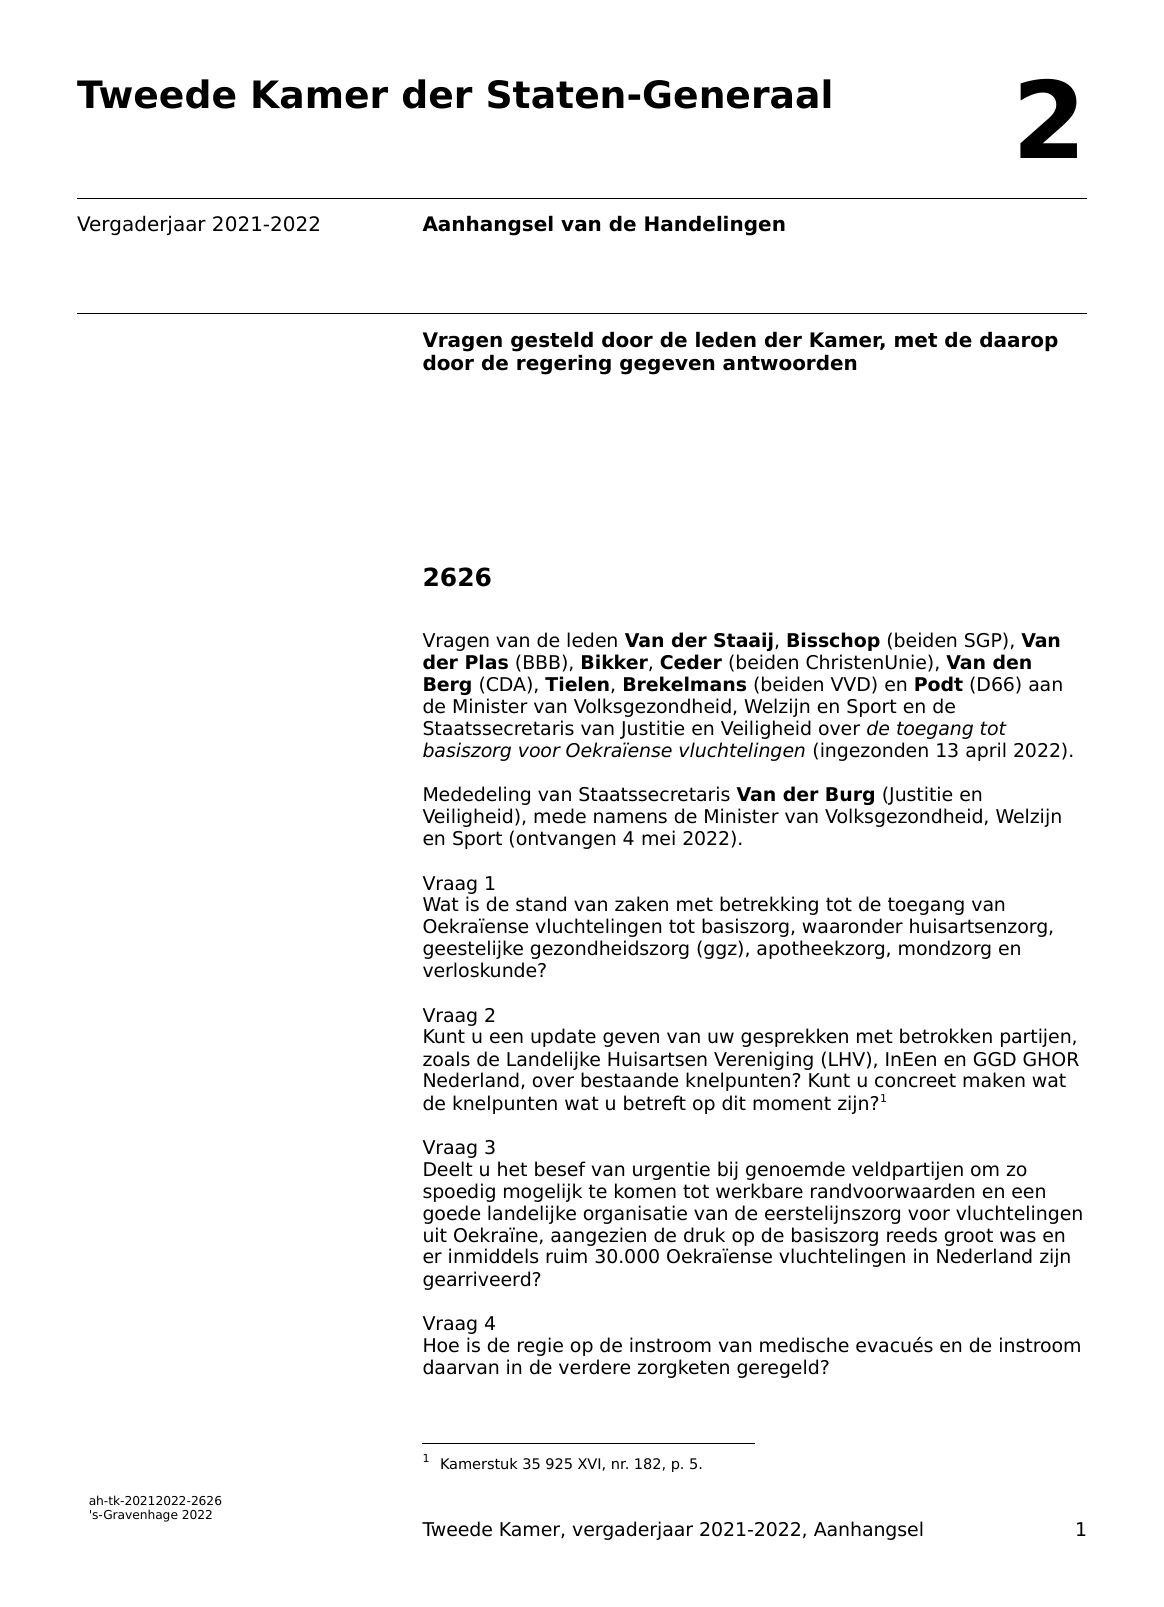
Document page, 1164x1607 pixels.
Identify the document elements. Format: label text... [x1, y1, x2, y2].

text Kamerstuk 35 925 XVI, nr. 182, p. 5. [422, 1452, 1087, 1474]
text 's-Gravenhage 2022 [88, 1508, 323, 1522]
text Hoe is de regie op de instroom van medische evacués en de instroom daarvan in de verdere zorgketen geregeld? [422, 1334, 1087, 1378]
text Vragen van de leden Van der Staaij, Bisschop (beiden SGP), Van der Plas (BBB), Bikker, Ceder (beiden ChristenUnie), Van den Berg (CDA), Tielen, Brekelmans (beiden VVD) en Podt (D66) aan de Minister van Volksgezondheid, Welzijn en Sport en de Staatssecretaris van Justitie en Veiligheid over de toegang tot basiszorg voor Oekraïense vluchtelingen (ingezonden 13 april 2022). [422, 630, 1087, 762]
text Kunt u een update geven van uw gesprekken met betrokken partijen, zoals de Landelijke Huisartsen Vereniging (LHV), InEen en GGD GHOR Nederland, over bestaande knelpunten? Kunt u concreet maken wat de knelpunten wat u betreft op dit moment zijn? [422, 1026, 1087, 1114]
table_cell [77, 314, 422, 375]
text Vraag 1 [422, 872, 1087, 894]
table_cell Aanhangsel van de Handelingen [422, 199, 1087, 313]
text Vraag 2 [422, 1004, 1087, 1026]
table_cell Vergaderjaar 2021-2022 [77, 199, 422, 313]
text Wat is de stand van zaken met betrekking tot de toegang van Oekraïense vluchtelingen tot basiszorg, waaronder huisartsenzorg, geestelijke gezondheidszorg (ggz), apotheekzorg, mondzorg en verloskunde? [422, 894, 1087, 982]
text Deelt u het besef van urgentie bij genoemde veldpartijen om zo spoedig mogelijk te komen tot werkbare randvoorwaarden en een goede landelijke organisatie van de eerstelijnszorg voor vluchtelingen uit Oekraïne, aangezien de druk op de basiszorg reeds groot was en er inmiddels ruim 30.000 Oekraïense vluchtelingen in Nederland zijn gearriveerd? [422, 1158, 1087, 1290]
text Vraag 3 [422, 1137, 1087, 1158]
text 2626 [422, 563, 1087, 592]
text ah-tk-20212022-2626 [88, 1494, 323, 1508]
table_header Tweede Kamer der Staten-Generaal [77, 59, 886, 198]
text Vraag 4 [422, 1313, 1087, 1334]
text Mededeling van Staatssecretaris Van der Burg (Justitie en Veiligheid), mede namens de Minister van Volksgezondheid, Welzijn en Sport (ontvangen 4 mei 2022). [422, 784, 1087, 850]
table_header 2 [886, 59, 1087, 198]
table_cell Vragen gesteld door de leden der Kamer, met de daarop door de regering gegeven antwoorden [422, 314, 1087, 375]
